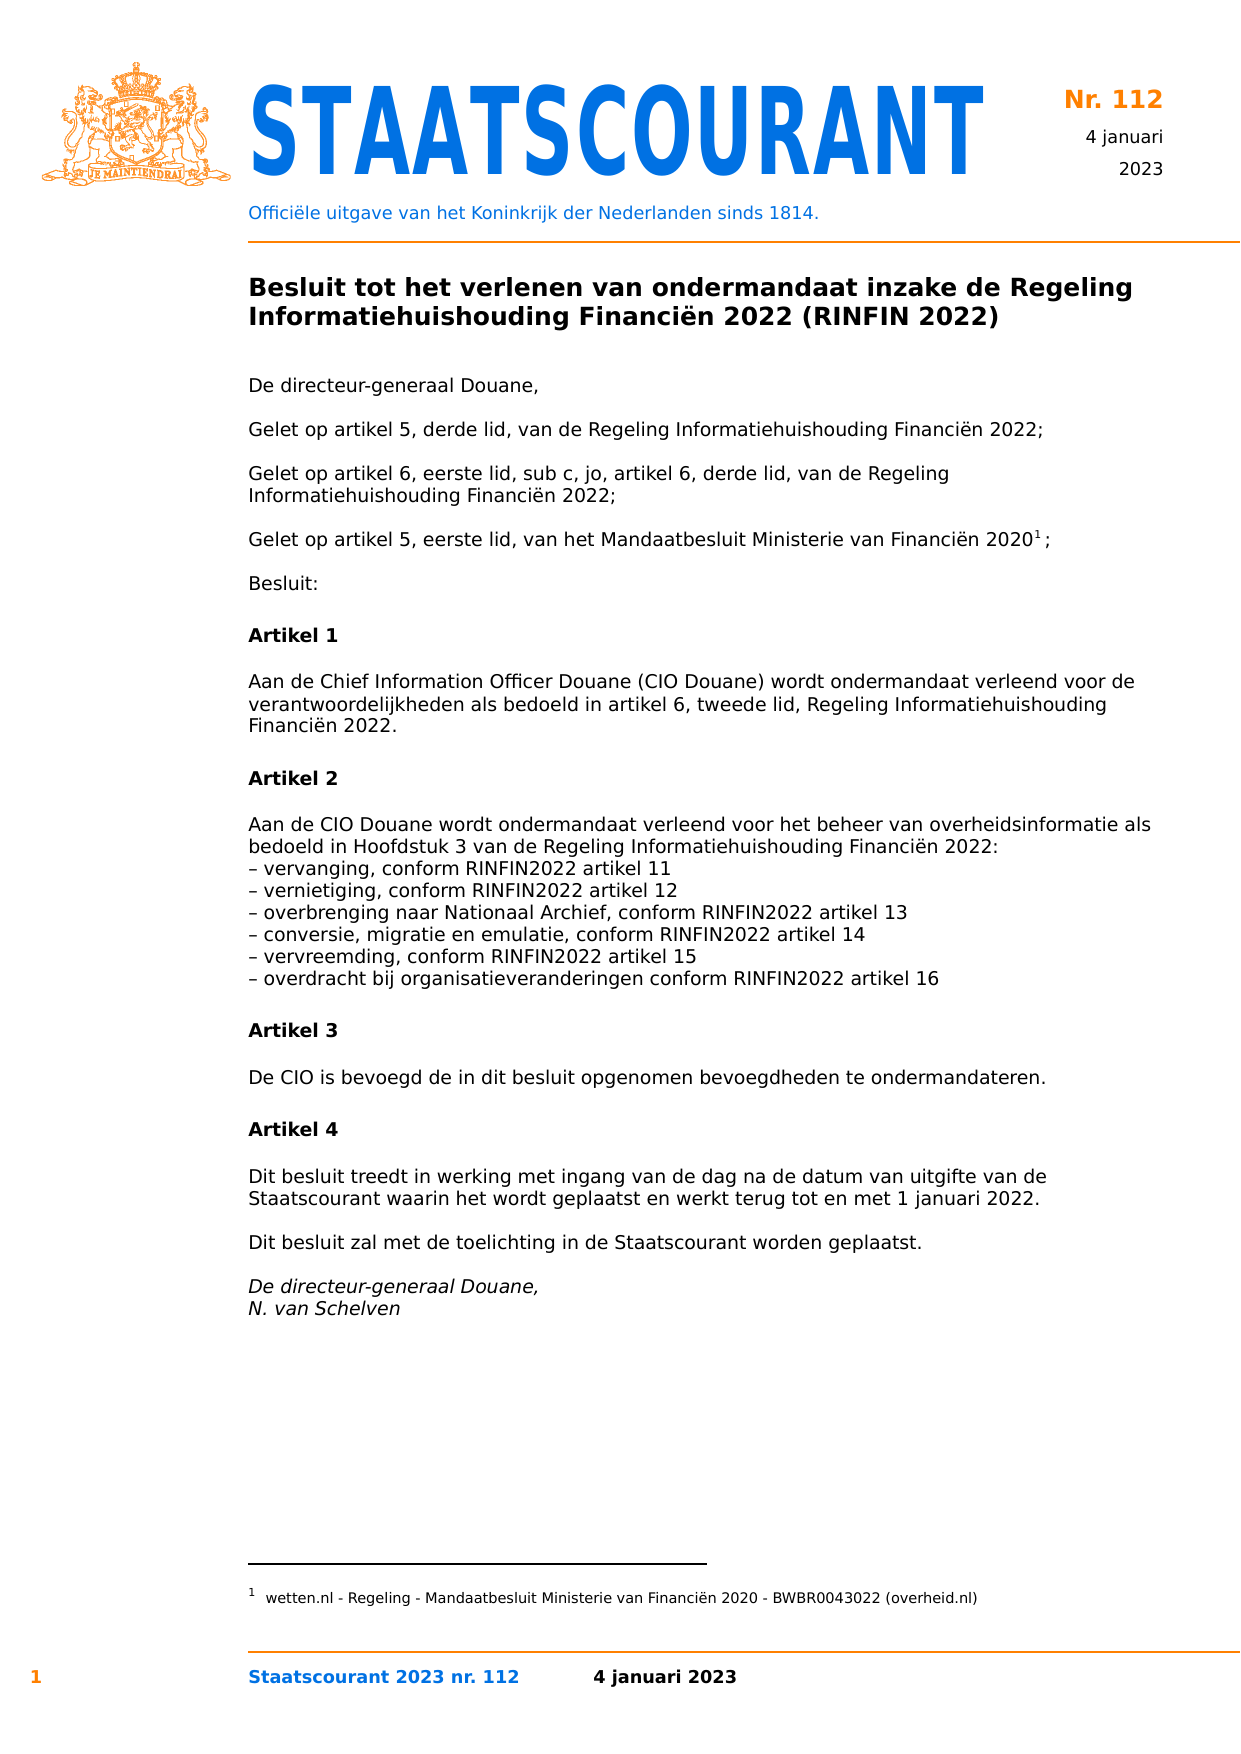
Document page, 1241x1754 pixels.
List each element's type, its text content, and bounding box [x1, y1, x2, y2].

text Gelet op artikel 5, derde lid, van de Regeling Informatiehuishouding Financiën 2022; [248, 419, 1163, 441]
text Dit besluit zal met de toelichting in de Staatscourant worden geplaatst. [248, 1232, 1163, 1254]
text Gelet op artikel 6, eerste lid, sub c, jo, artikel 6, derde lid, van de Regeling Informatiehuishouding Financiën 2022; [248, 463, 1163, 507]
text Dit besluit treedt in werking met ingang van de dag na de datum van uitgifte van de Staatscourant waarin het wordt geplaatst en werkt terug tot en met 1 januari 2022. [248, 1166, 1163, 1210]
subtitle Artikel 4 [248, 1119, 1163, 1141]
text – overbrenging naar Nationaal Archief, conform RINFIN2022 artikel 13 [248, 902, 1163, 924]
subtitle Artikel 1 [248, 624, 1163, 646]
text De CIO is bevoegd de in dit besluit opgenomen bevoegdheden te ondermandateren. [248, 1067, 1163, 1089]
text wetten.nl - Regeling - Mandaatbesluit Ministerie van Financiën 2020 - BWBR0043022 (overheid.nl) [248, 1586, 1163, 1608]
text – conversie, migratie en emulatie, conform RINFIN2022 artikel 14 [248, 924, 1163, 946]
text De directeur-generaal Douane, [248, 375, 1163, 397]
table_cell 4 januari [998, 121, 1240, 153]
table_header Nr. 112 [998, 62, 1240, 121]
text – vernietiging, conform RINFIN2022 artikel 12 [248, 880, 1163, 902]
picture [41, 62, 231, 186]
text Aan de CIO Douane wordt ondermandaat verleend voor het beheer van overheidsinformatie als bedoeld in Hoofdstuk 3 van de Regeling Informatiehuishouding Financiën 2022: [248, 814, 1163, 858]
table_header [25, 62, 248, 241]
table_cell 2023 [998, 153, 1240, 203]
subtitle Besluit tot het verlenen van ondermandaat inzake de Regeling Informatiehuishouding Financiën 2022 (RINFIN 2022) [248, 273, 1163, 331]
text Aan de Chief Information Officer Douane (CIO Douane) wordt ondermandaat verleend voor de verantwoordelijkheden als bedoeld in artikel 6, tweede lid, Regeling Informatiehuishouding Financiën 2022. [248, 671, 1163, 737]
table_header STAATSCOURANT [248, 62, 998, 203]
text De directeur-generaal Douane, N. van Schelven [248, 1276, 1163, 1320]
text – overdracht bij organisatieveranderingen conform RINFIN2022 artikel 16 [248, 968, 1163, 990]
text – vervanging, conform RINFIN2022 artikel 11 [248, 858, 1163, 880]
subtitle Artikel 2 [248, 767, 1163, 789]
subtitle Artikel 3 [248, 1020, 1163, 1042]
table_cell Officiële uitgave van het Koninkrijk der Nederlanden sinds 1814. [248, 203, 1240, 241]
text Besluit: [248, 572, 1163, 594]
text Gelet op artikel 5, eerste lid, van het Mandaatbesluit Ministerie van Financiën 2020; [248, 529, 1163, 551]
text – vervreemding, conform RINFIN2022 artikel 15 [248, 946, 1163, 968]
